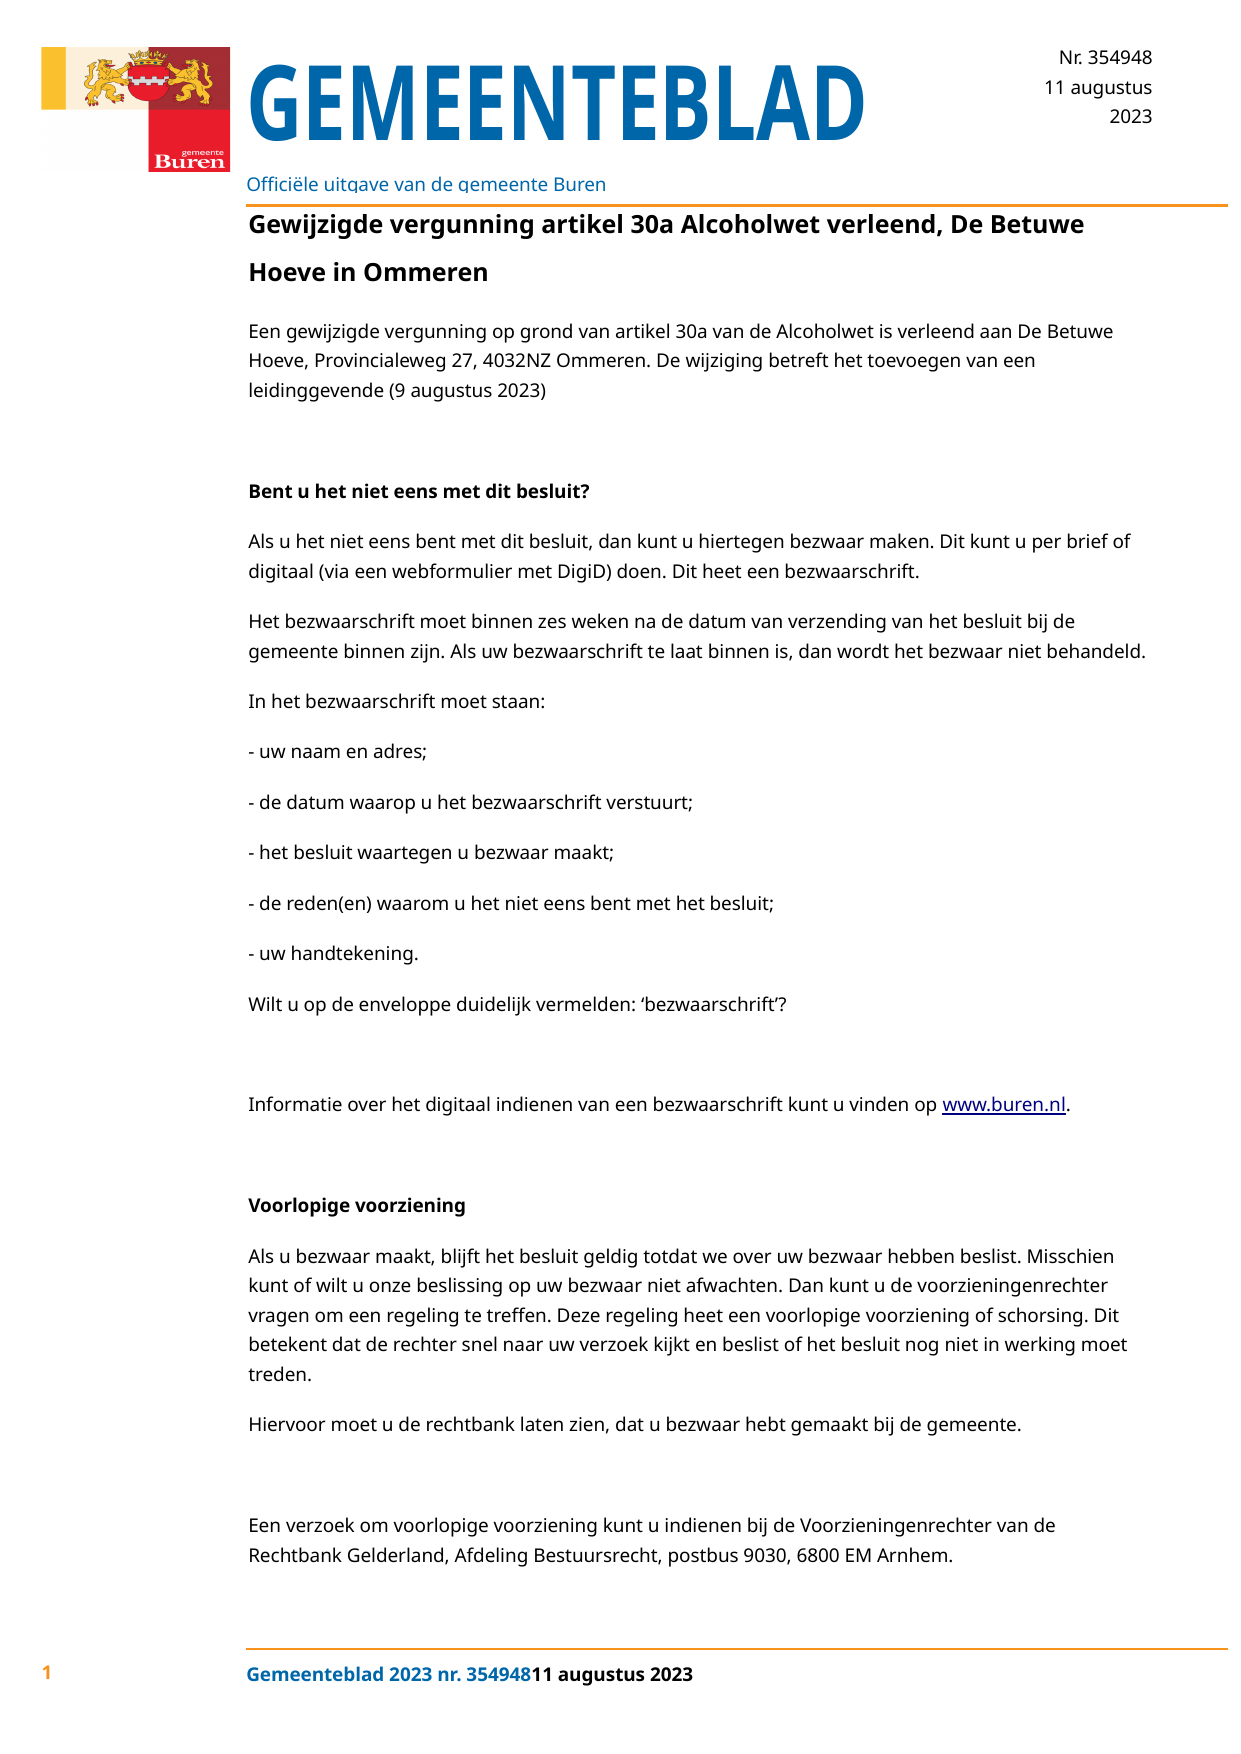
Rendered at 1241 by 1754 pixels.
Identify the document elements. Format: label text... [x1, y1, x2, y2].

text Het bezwaarschrift moet binnen zes weken na de datum van verzending van het besluit bij de gemeente binnen zijn. Als uw bezwaarschrift te laat binnen is, dan wordt het bezwaar niet behandeld. [248, 608, 1152, 664]
text In het bezwaarschrift moet staan: [248, 688, 1152, 714]
text Hiervoor moet u de rechtbank laten zien, dat u bezwaar hebt gemaakt bij de gemeente. [248, 1412, 1152, 1437]
text - de datum waarop u het bezwaarschrift verstuurt; [248, 789, 1152, 815]
text Voorlopige voorziening [248, 1192, 1152, 1218]
text Bent u het niet eens met dit besluit? [248, 478, 1152, 504]
text - uw handtekening. [248, 940, 1152, 966]
text Een verzoek om voorlopige voorziening kunt u indienen bij de Voorzieningenrechter van de Rechtbank Gelderland, Afdeling Bestuursrecht, postbus 9030, 6800 EM Arnhem. [248, 1512, 1152, 1568]
text - uw naam en adres; [248, 739, 1152, 764]
text Als u het niet eens bent met dit besluit, dan kunt u hiertegen bezwaar maken. Dit kunt u per brief of digitaal (via een webformulier met DigiD) doen. Dit heet een bezwaarschrift. [248, 528, 1152, 584]
text Wilt u op de enveloppe duidelijk vermelden: ‘bezwaarschrift’? [248, 991, 1152, 1017]
text Een gewijzigde vergunning op grond van artikel 30a van de Alcoholwet is verleend aan De Betuwe Hoeve, Provincialeweg 27, 4032NZ Ommeren. De wijziging betreft het toevoegen van een leidinggevende (9 augustus 2023) [248, 318, 1152, 403]
text Informatie over het digitaal indienen van een bezwaarschrift kunt u vinden op www.buren.nl. [248, 1092, 1152, 1117]
text Als u bezwaar maakt, blijft het besluit geldig totdat we over uw bezwaar hebben beslist. Misschien kunt of wilt u onze beslissing op uw bezwaar niet afwachten. Dan kunt u de voorzieningenrechter vragen om een regeling te treffen. Deze regeling heet een voorlopige voorziening of schorsing. Dit betekent dat de rechter snel naar uw verzoek kijkt en beslist of het besluit nog niet in werking moet treden. [248, 1243, 1152, 1387]
picture [41, 47, 231, 172]
text - het besluit waartegen u bezwaar maakt; [248, 839, 1152, 865]
text Gewijzigde vergunning artikel 30a Alcoholwet verleend, De Betuwe Hoeve in Ommeren [248, 207, 1152, 288]
text - de reden(en) waarom u het niet eens bent met het besluit; [248, 890, 1152, 916]
